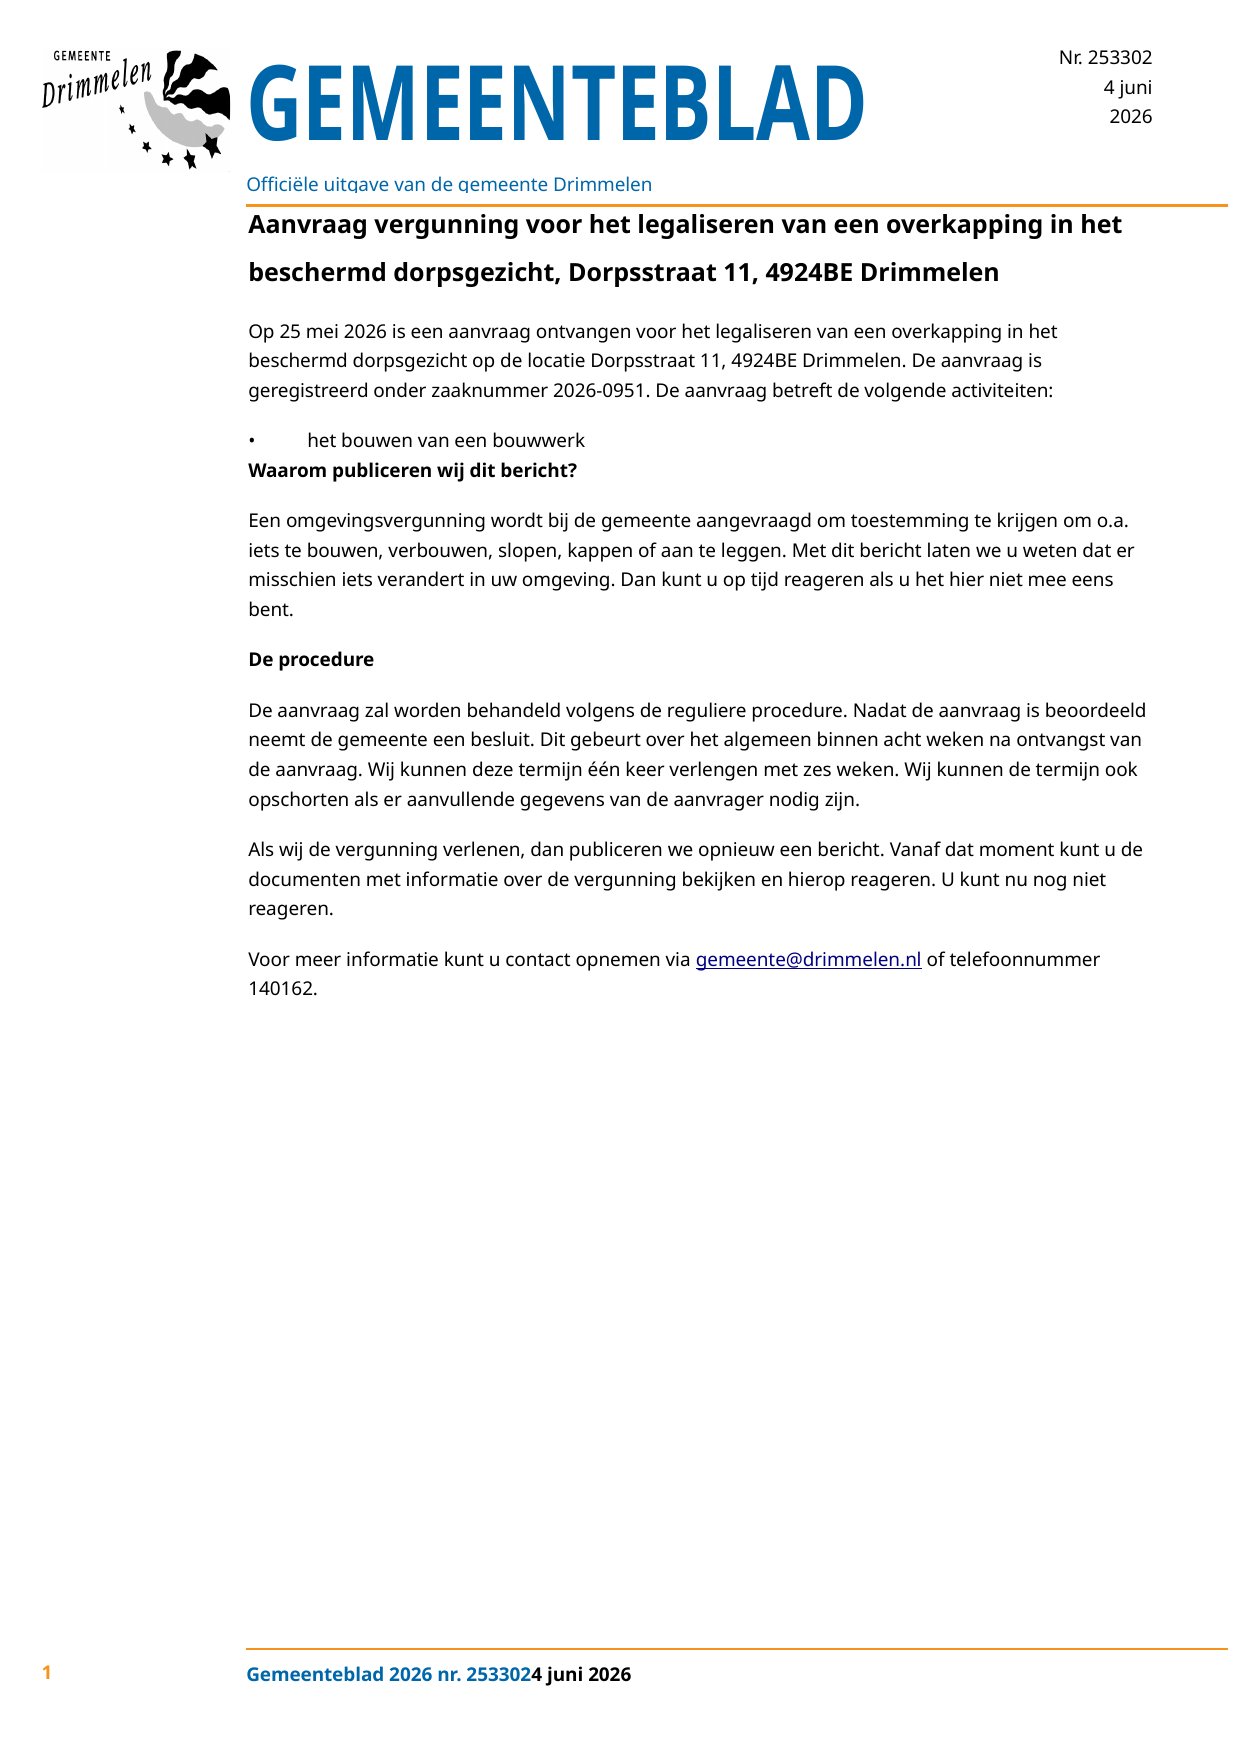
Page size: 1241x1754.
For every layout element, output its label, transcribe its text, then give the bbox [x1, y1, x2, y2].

text Waarom publiceren wij dit bericht? [248, 457, 1152, 483]
text Voor meer informatie kunt u contact opnemen via gemeente@drimmelen.nl of telefoonnummer 140162. [248, 946, 1152, 1001]
text Als wij de vergunning verlenen, dan publiceren we opnieuw een bericht. Vanaf dat moment kunt u de documenten met informatie over de vergunning bekijken en hierop reageren. U kunt nu nog niet reageren. [248, 836, 1152, 921]
text Aanvraag vergunning voor het legaliseren van een overkapping in het beschermd dorpsgezicht, Dorpsstraat 11, 4924BE Drimmelen [248, 207, 1152, 288]
text Een omgevingsvergunning wordt bij de gemeente aangevraagd om toestemming te krijgen om o.a. iets te bouwen, verbouwen, slopen, kappen of aan te leggen. Met dit bericht laten we u weten dat er misschien iets verandert in uw omgeving. Dan kunt u op tijd reageren als u het hier niet mee eens bent. [248, 507, 1152, 622]
list het bouwen van een bouwwerk [248, 427, 1152, 453]
text Op 25 mei 2026 is een aanvraag ontvangen voor het legaliseren van een overkapping in het beschermd dorpsgezicht op de locatie Dorpsstraat 11, 4924BE Drimmelen. De aanvraag is geregistreerd onder zaaknummer 2026-0951. De aanvraag betreft de volgende activiteiten: [248, 318, 1152, 403]
picture [41, 47, 231, 172]
text De aanvraag zal worden behandeld volgens de reguliere procedure. Nadat de aanvraag is beoordeeld neemt de gemeente een besluit. Dit gebeurt over het algemeen binnen acht weken na ontvangst van de aanvraag. Wij kunnen deze termijn één keer verlengen met zes weken. Wij kunnen de termijn ook opschorten als er aanvullende gegevens van de aanvrager nodig zijn. [248, 697, 1152, 812]
text De procedure [248, 647, 1152, 672]
